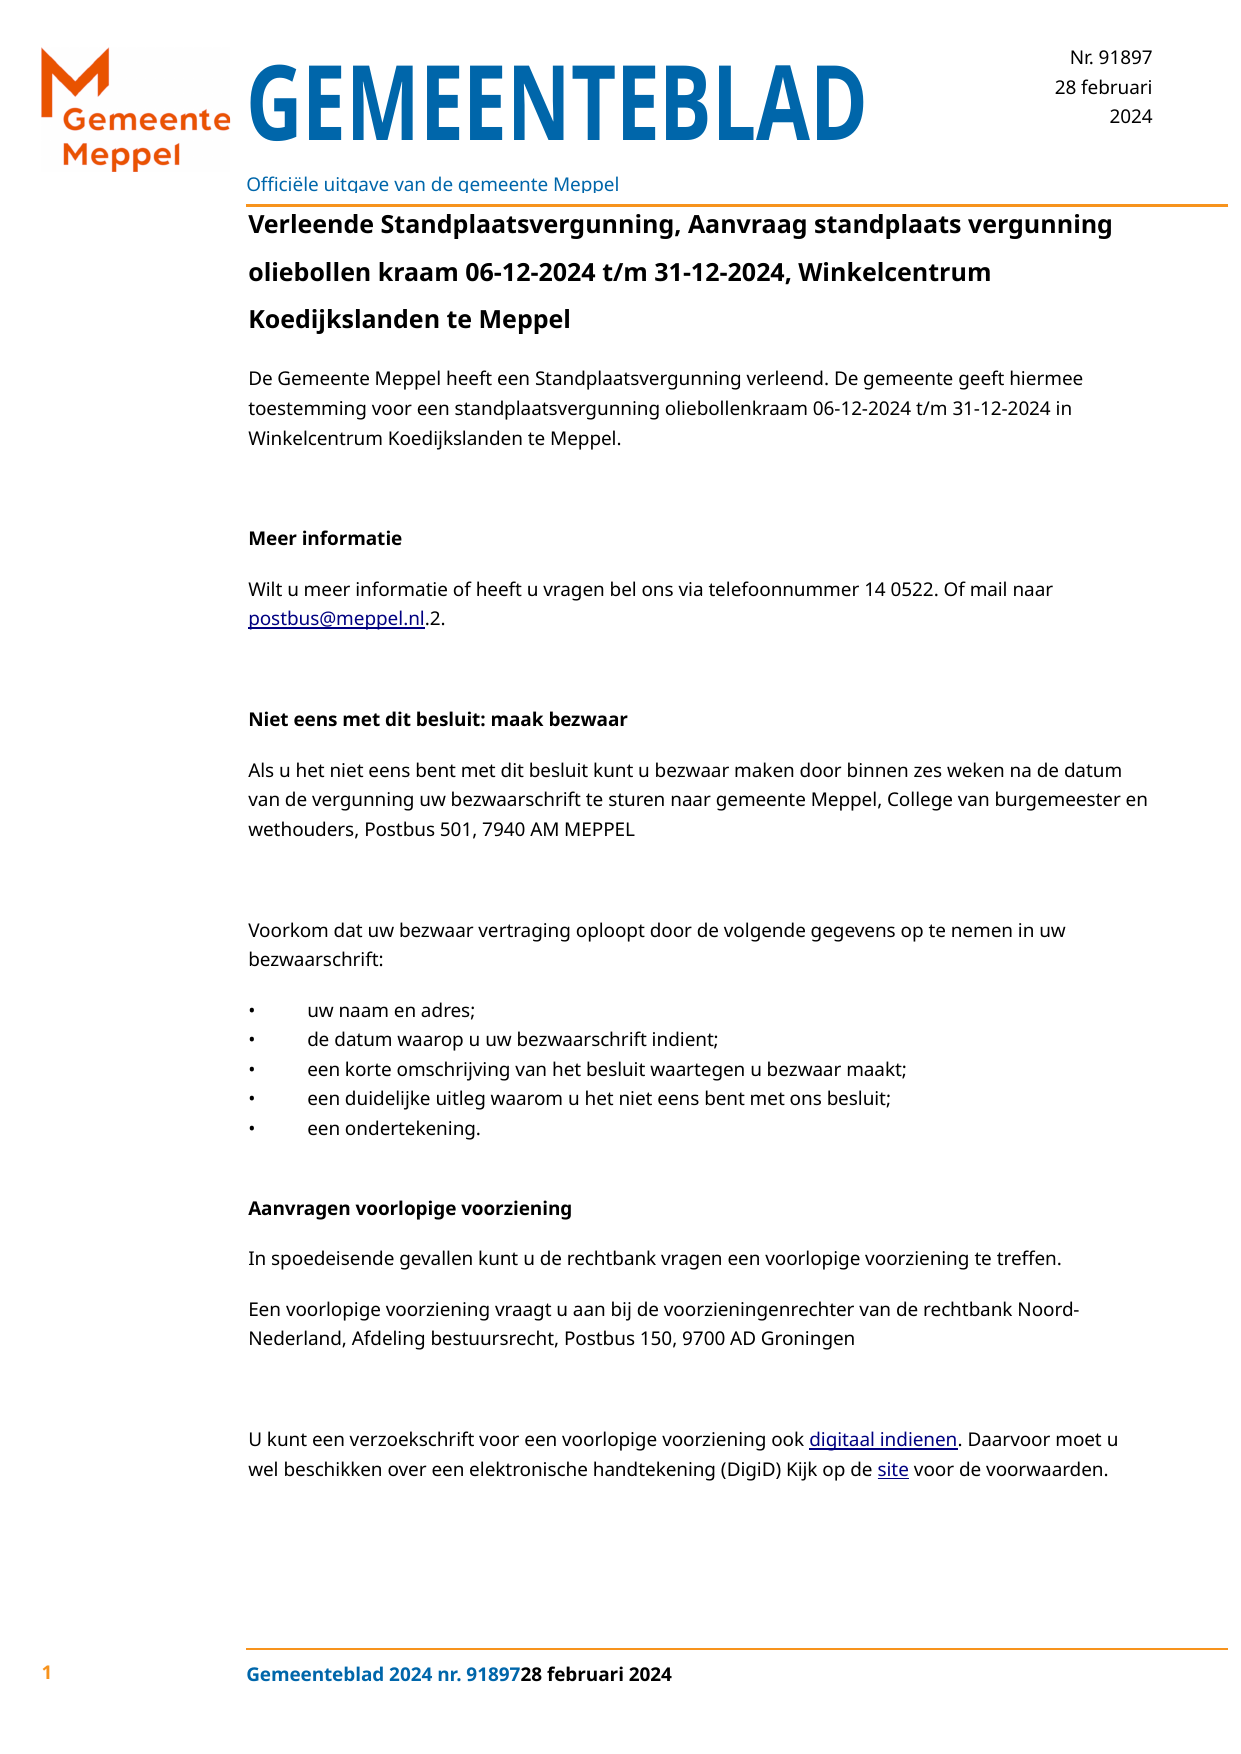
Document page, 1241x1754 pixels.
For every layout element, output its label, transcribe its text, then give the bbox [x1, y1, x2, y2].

text Verleende Standplaatsvergunning, Aanvraag standplaats vergunning oliebollen kraam 06-12-2024 t/m 31-12-2024, Winkelcentrum Koedijkslanden te Meppel [248, 207, 1152, 336]
text Als u het niet eens bent met dit besluit kunt u bezwaar maken door binnen zes weken na de datum van de vergunning uw bezwaarschrift te sturen naar gemeente Meppel, College van burgemeester en wethouders, Postbus 501, 7940 AM MEPPEL [248, 757, 1152, 842]
text Een voorlopige voorziening vraagt u aan bij de voorzieningenrechter van de rechtbank Noord-Nederland, Afdeling bestuursrecht, Postbus 150, 9700 AD Groningen [248, 1296, 1152, 1351]
text Niet eens met dit besluit: maak bezwaar [248, 706, 1152, 732]
list een duidelijke uitleg waarom u het niet eens bent met ons besluit; [248, 1086, 1152, 1111]
list een ondertekening. [248, 1115, 1152, 1141]
text Wilt u meer informatie of heeft u vragen bel ons via telefoonnummer 14 0522. Of mail naar postbus@meppel.nl.2. [248, 576, 1152, 631]
list uw naam en adres; [248, 997, 1152, 1022]
text In spoedeisende gevallen kunt u de rechtbank vragen een voorlopige voorziening te treffen. [248, 1246, 1152, 1271]
list een korte omschrijving van het besluit waartegen u bezwaar maakt; [248, 1056, 1152, 1082]
text De Gemeente Meppel heeft een Standplaatsvergunning verleend. De gemeente geeft hiermee toestemming voor een standplaatsvergunning oliebollenkraam 06-12-2024 t/m 31-12-2024 in Winkelcentrum Koedijkslanden te Meppel. [248, 366, 1152, 450]
text Meer informatie [248, 526, 1152, 551]
list de datum waarop u uw bezwaarschrift indient; [248, 1026, 1152, 1052]
text Voorkom dat uw bezwaar vertraging oploopt door de volgende gegevens op te nemen in uw bezwaarschrift: [248, 917, 1152, 972]
picture [41, 47, 231, 172]
text U kunt een verzoekschrift voor een voorlopige voorziening ook digitaal indienen. Daarvoor moet u wel beschikken over een elektronische handtekening (DigiD) Kijk op de site voor de voorwaarden. [248, 1426, 1152, 1482]
text Aanvragen voorlopige voorziening [248, 1195, 1152, 1221]
